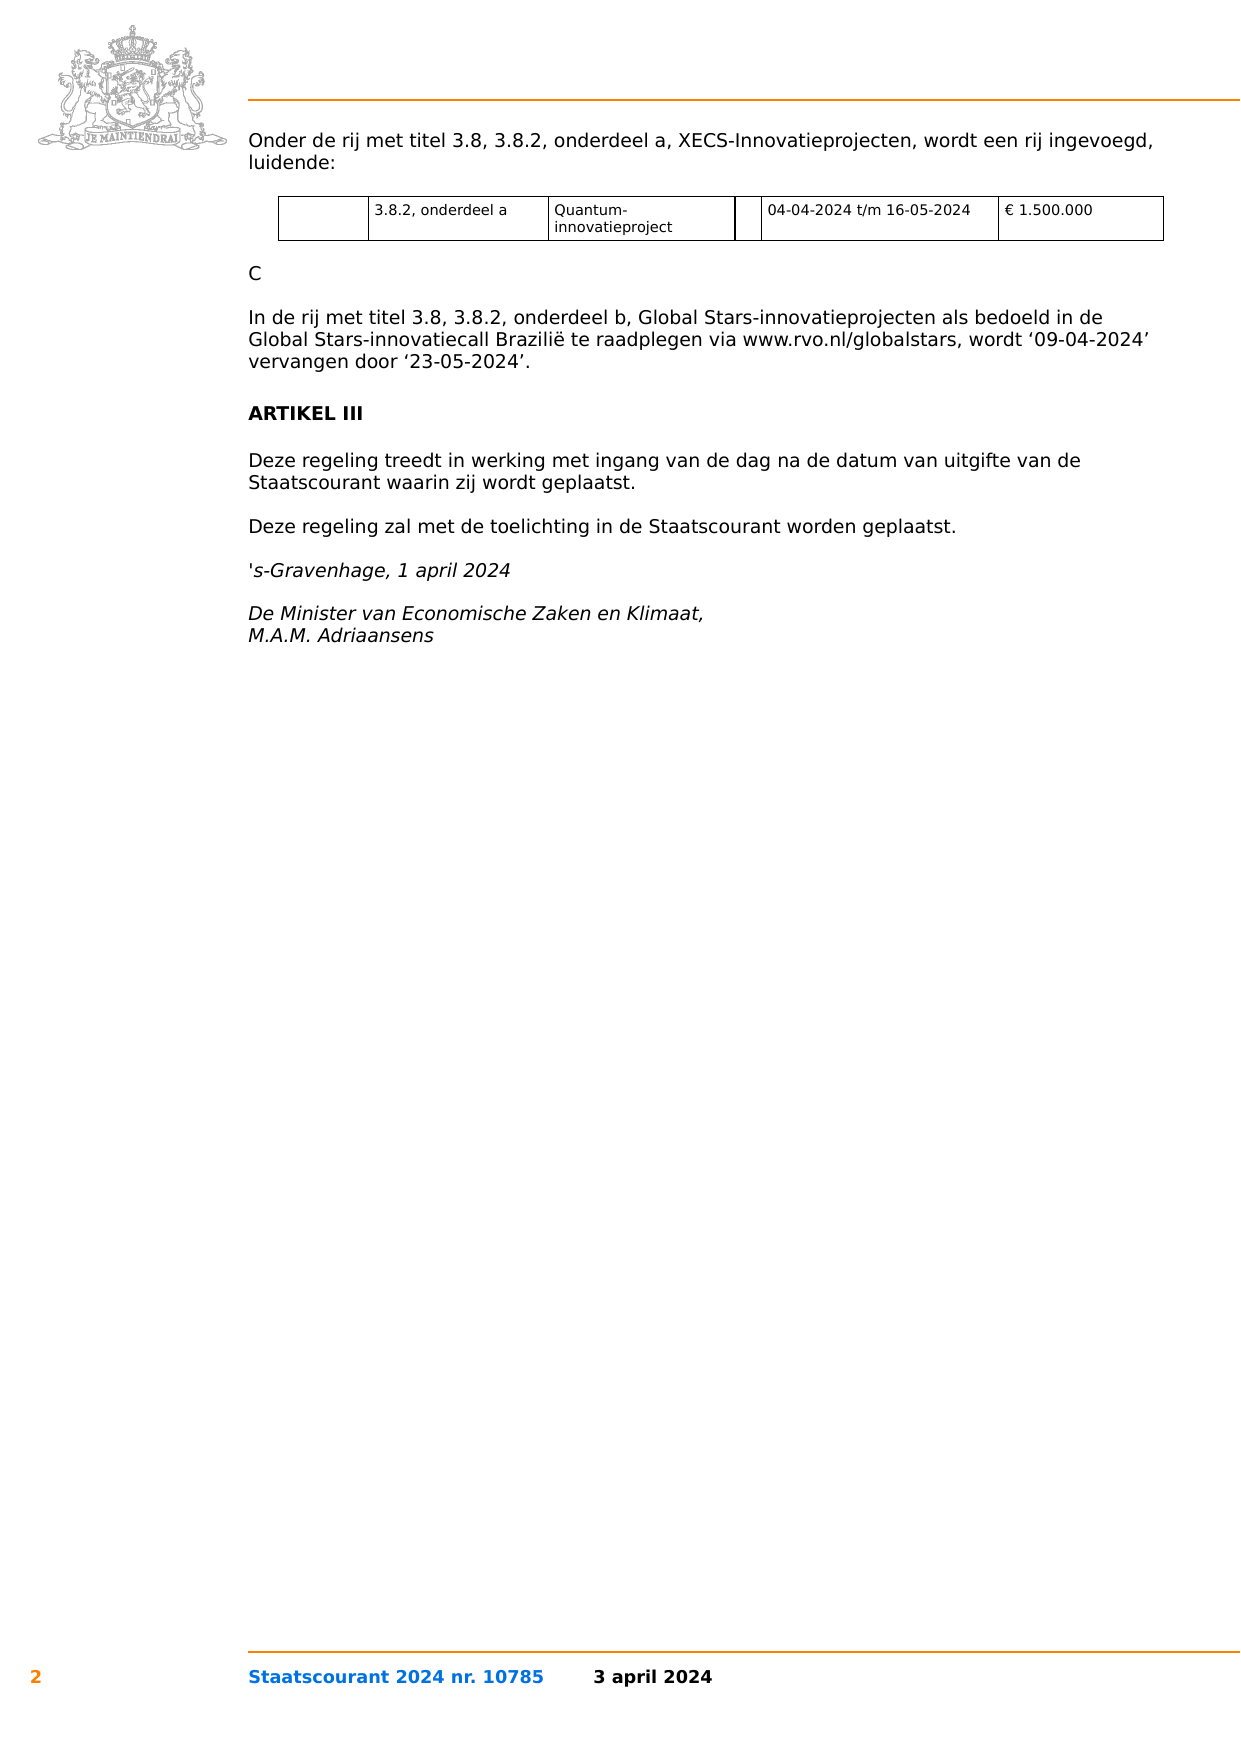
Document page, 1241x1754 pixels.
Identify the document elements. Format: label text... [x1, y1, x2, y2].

text Onder de rij met titel 3.8, 3.8.2, onderdeel a, XECS-Innovatieprojecten, wordt een rij ingevoegd, luidende: [248, 130, 1163, 174]
table_header [279, 197, 368, 240]
text 's-Gravenhage, 1 april 2024 [248, 559, 1163, 581]
subtitle ARTIKEL III [248, 403, 1163, 425]
table_header 04-04-2024 t/m 16-05-2024 [762, 197, 998, 240]
table_header € 1.500.000 [999, 197, 1163, 240]
table_header Quantum-innovatieproject [549, 197, 734, 240]
text Deze regeling zal met de toelichting in de Staatscourant worden geplaatst. [248, 516, 1163, 538]
picture [38, 25, 227, 150]
text Deze regeling treedt in werking met ingang van de dag na de datum van uitgifte van de Staatscourant waarin zij wordt geplaatst. [248, 450, 1163, 494]
text C [248, 263, 1163, 285]
table_header 3.8.2, onderdeel a [369, 197, 548, 240]
text In de rij met titel 3.8, 3.8.2, onderdeel b, Global Stars-innovatieprojecten als bedoeld in de Global Stars-innovatiecall Brazilië te raadplegen via www.rvo.nl/globalstars, wordt ‘09-04-2024’ vervangen door ‘23-05-2024’. [248, 307, 1163, 373]
table_header [736, 197, 761, 240]
text De Minister van Economische Zaken en Klimaat, M.A.M. Adriaansens [248, 603, 1163, 647]
